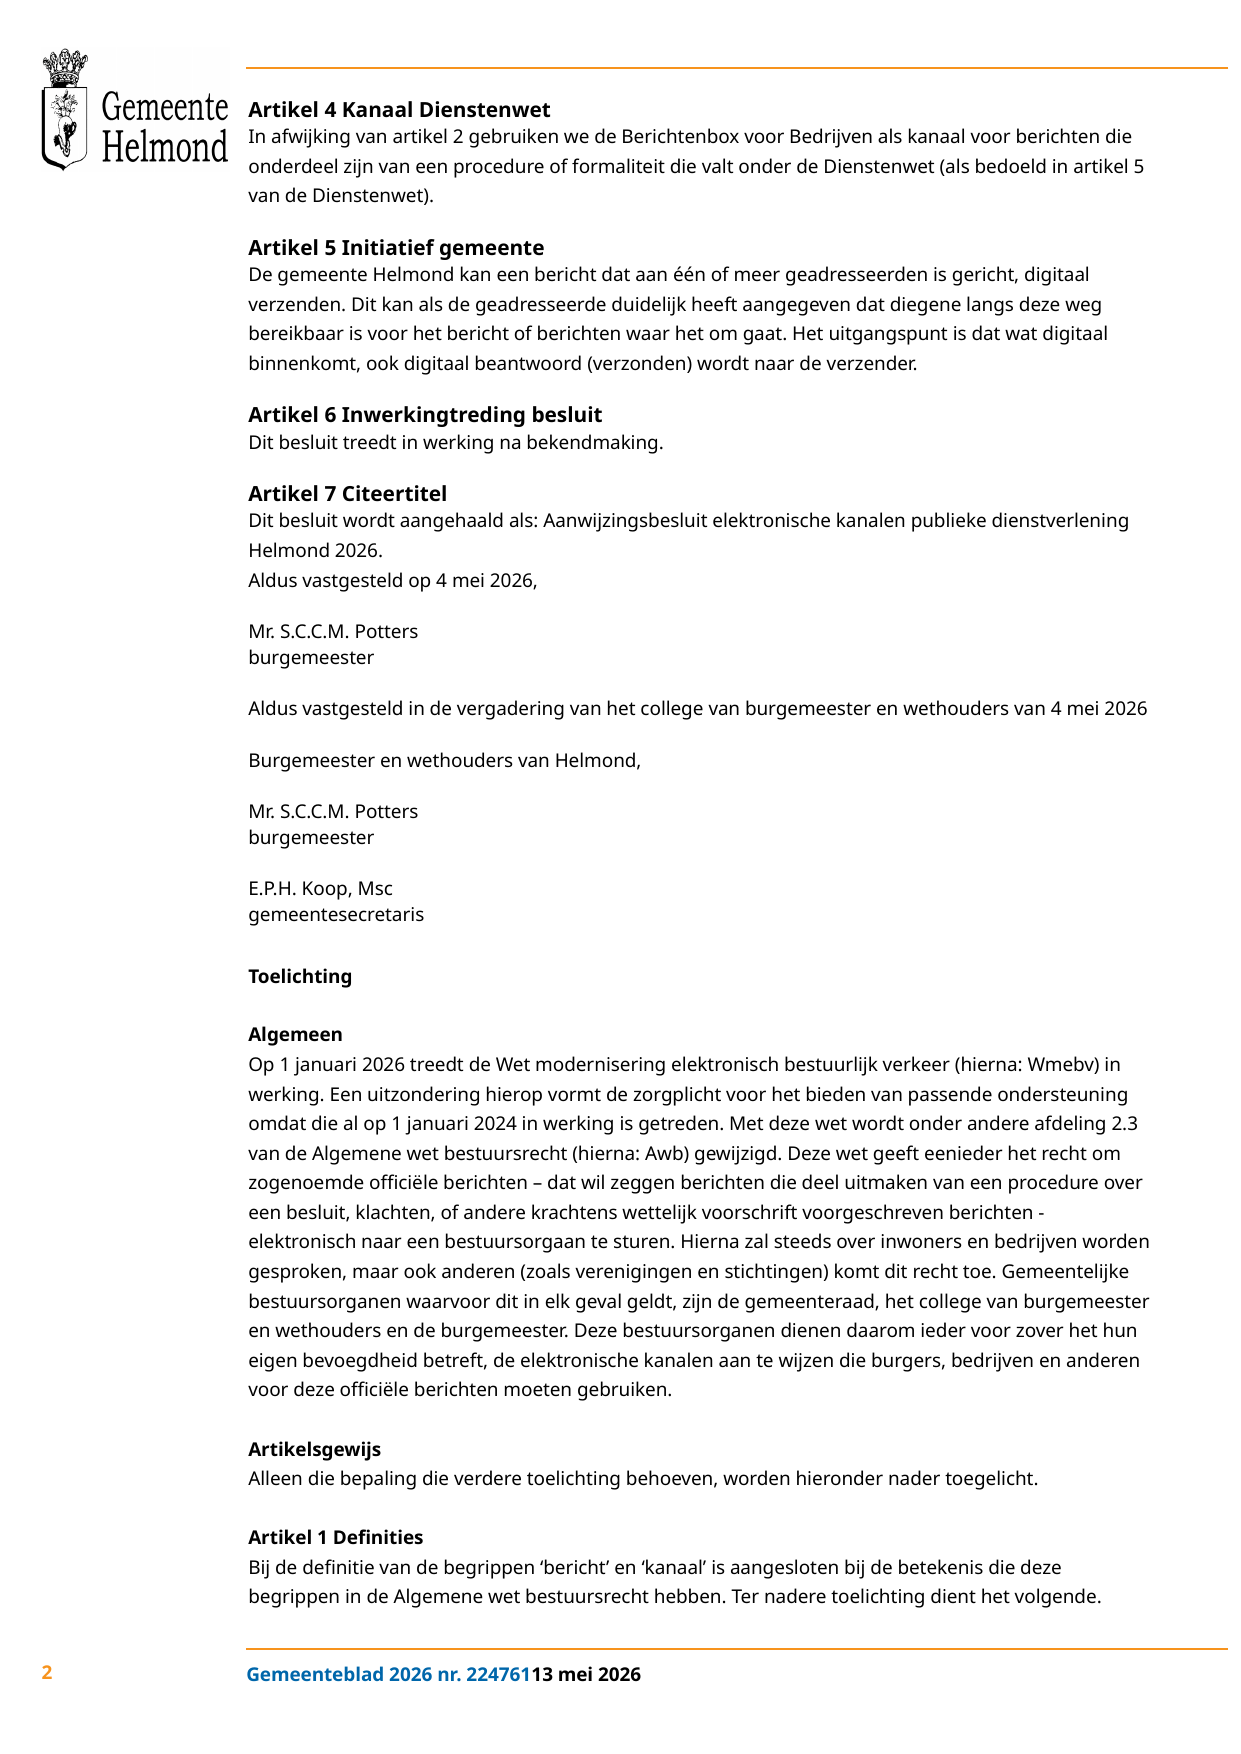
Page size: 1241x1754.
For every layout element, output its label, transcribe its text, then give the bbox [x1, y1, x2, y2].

text burgemeester [248, 824, 1152, 850]
text Aldus vastgesteld op 4 mei 2026, [248, 567, 1152, 593]
text In afwijking van artikel 2 gebruiken we de Berichtenbox voor Bedrijven als kanaal voor berichten die onderdeel zijn van een procedure of formaliteit die valt onder de Dienstenwet (als bedoeld in artikel 5 van de Dienstenwet). [248, 123, 1152, 208]
text Dit besluit treedt in werking na bekendmaking. [248, 429, 1152, 454]
text Bij de definitie van de begrippen ‘bericht’ en ‘kanaal’ is aangesloten bij de betekenis die deze begrippen in de Algemene wet bestuursrecht hebben. Ter nadere toelichting dient het volgende. [248, 1554, 1152, 1609]
text burgemeester [248, 644, 1152, 670]
text Mr. S.C.C.M. Potters [248, 798, 1152, 824]
text Artikel 4 Kanaal Dienstenwet [248, 95, 1152, 123]
text Aldus vastgesteld in de vergadering van het college van burgemeester en wethouders van 4 mei 2026 [248, 696, 1152, 721]
text Algemeen [248, 1022, 1152, 1047]
text Toelichting [248, 953, 1152, 992]
text De gemeente Helmond kan een bericht dat aan één of meer geadresseerden is gericht, digitaal verzenden. Dit kan als de geadresseerde duidelijk heeft aangegeven dat diegene langs deze weg bereikbaar is voor het bericht of berichten waar het om gaat. Het uitgangspunt is dat wat digitaal binnenkomt, ook digitaal beantwoord (verzonden) wordt naar de verzender. [248, 261, 1152, 376]
text Mr. S.C.C.M. Potters [248, 618, 1152, 644]
text Artikel 6 Inwerkingtreding besluit [248, 400, 1152, 429]
text Op 1 januari 2026 treedt de Wet modernisering elektronisch bestuurlijk verkeer (hierna: Wmebv) in werking. Een uitzondering hierop vormt de zorgplicht voor het bieden van passende ondersteuning omdat die al op 1 januari 2024 in werking is getreden. Met deze wet wordt onder andere afdeling 2.3 van de Algemene wet bestuursrecht (hierna: Awb) gewijzigd. Deze wet geeft eenieder het recht om zogenoemde officiële berichten – dat wil zeggen berichten die deel uitmaken van een procedure over een besluit, klachten, of andere krachtens wettelijk voorschrift voorgeschreven berichten - elektronisch naar een bestuursorgaan te sturen. Hierna zal steeds over inwoners en bedrijven worden gesproken, maar ook anderen (zoals verenigingen en stichtingen) komt dit recht toe. Gemeentelijke bestuursorganen waarvoor dit in elk geval geldt, zijn de gemeenteraad, het college van burgemeester en wethouders en de burgemeester. Deze bestuursorganen dienen daarom ieder voor zover het hun eigen bevoegdheid betreft, de elektronische kanalen aan te wijzen die burgers, bedrijven en anderen voor deze officiële berichten moeten gebruiken. [248, 1051, 1152, 1402]
text Artikelsgewijs [248, 1436, 1152, 1462]
text Artikel 7 Citeertitel [248, 479, 1152, 508]
text E.P.H. Koop, Msc [248, 876, 1152, 901]
text Alleen die bepaling die verdere toelichting behoeven, worden hieronder nader toegelicht. [248, 1465, 1152, 1491]
text Artikel 1 Definities [248, 1524, 1152, 1550]
text gemeentesecretaris [248, 901, 1152, 927]
text Burgemeester en wethouders van Helmond, [248, 747, 1152, 773]
picture [41, 47, 231, 172]
text Dit besluit wordt aangehaald als: Aanwijzingsbesluit elektronische kanalen publieke dienstverlening Helmond 2026. [248, 508, 1152, 563]
text Artikel 5 Initiatief gemeente [248, 233, 1152, 261]
